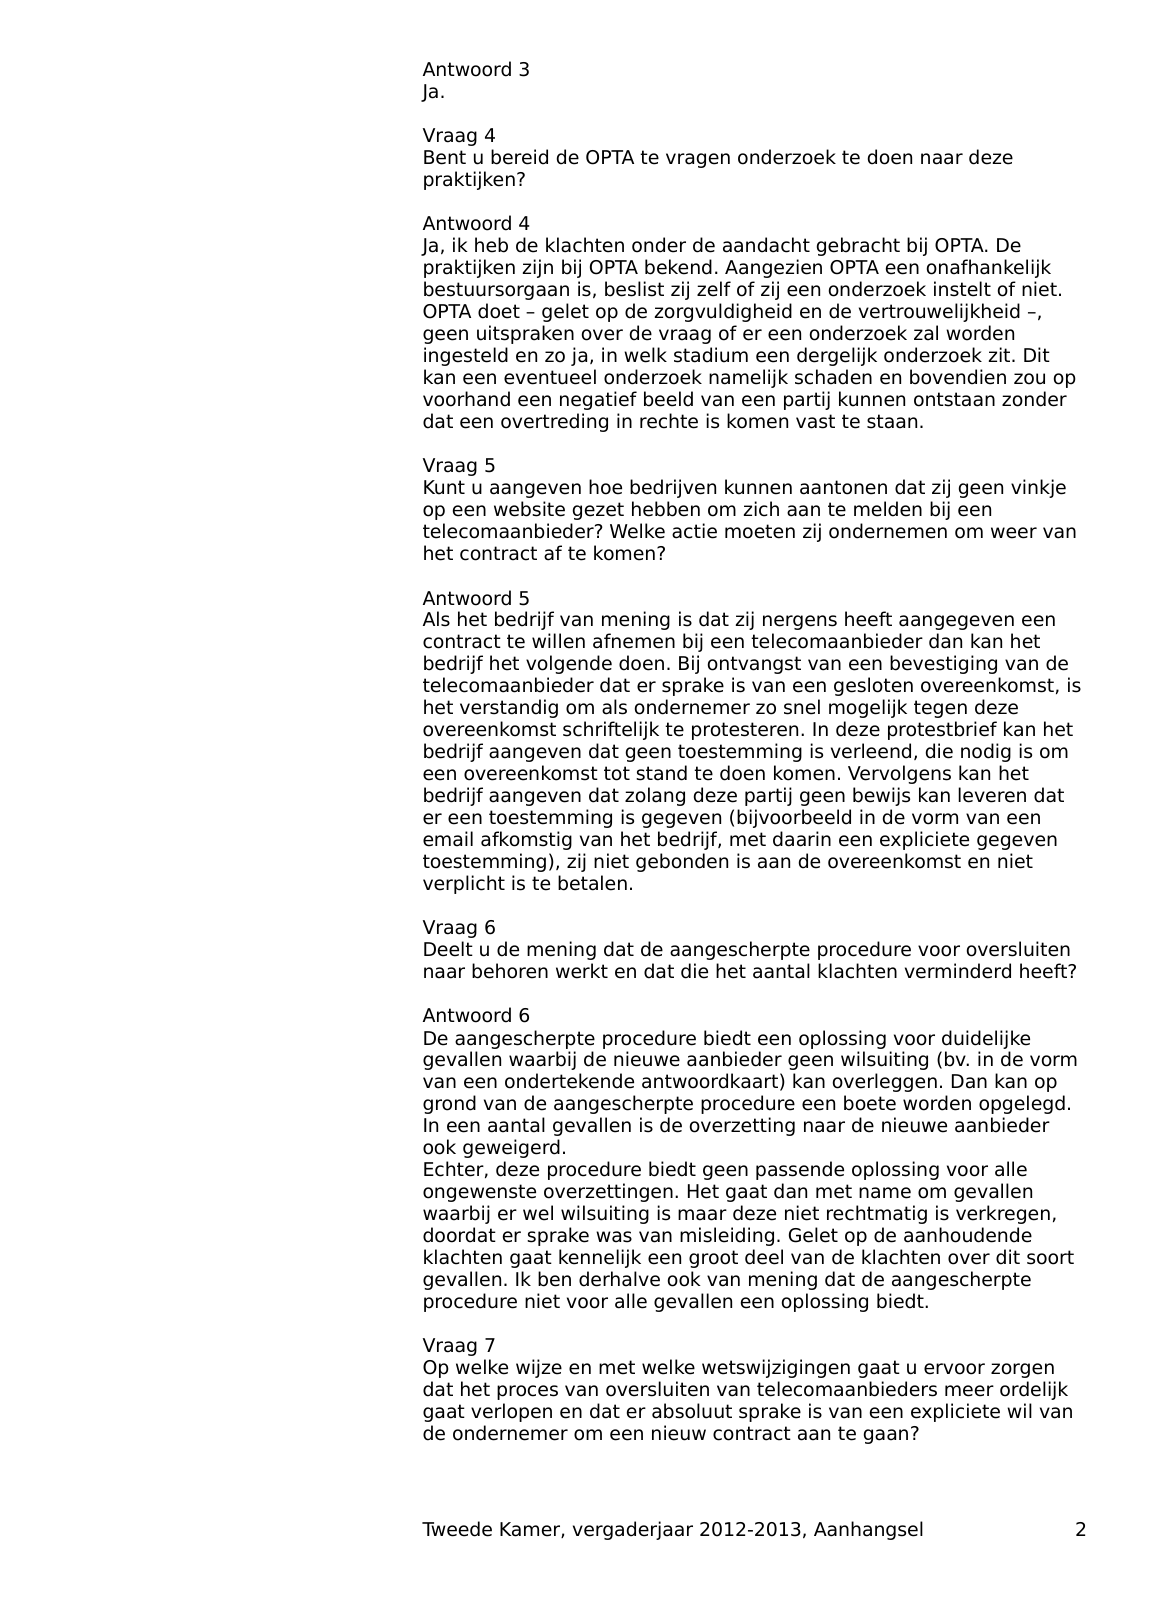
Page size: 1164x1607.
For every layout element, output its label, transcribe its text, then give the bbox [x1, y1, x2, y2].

text Als het bedrijf van mening is dat zij nergens heeft aangegeven een contract te willen afnemen bij een telecomaanbieder dan kan het bedrijf het volgende doen. Bij ontvangst van een bevestiging van de telecomaanbieder dat er sprake is van een gesloten overeenkomst, is het verstandig om als ondernemer zo snel mogelijk tegen deze overeenkomst schriftelijk te protesteren. In deze protestbrief kan het bedrijf aangeven dat geen toestemming is verleend, die nodig is om een overeenkomst tot stand te doen komen. Vervolgens kan het bedrijf aangeven dat zolang deze partij geen bewijs kan leveren dat er een toestemming is gegeven (bijvoorbeeld in de vorm van een email afkomstig van het bedrijf, met daarin een expliciete gegeven toestemming), zij niet gebonden is aan de overeenkomst en niet verplicht is te betalen. [422, 609, 1087, 895]
text Antwoord 3 [422, 59, 1087, 81]
text De aangescherpte procedure biedt een oplossing voor duidelijke gevallen waarbij de nieuwe aanbieder geen wilsuiting (bv. in de vorm van een ondertekende antwoordkaart) kan overleggen. Dan kan op grond van de aangescherpte procedure een boete worden opgelegd. In een aantal gevallen is de overzetting naar de nieuwe aanbieder ook geweigerd. [422, 1027, 1087, 1159]
text Deelt u de mening dat de aangescherpte procedure voor oversluiten naar behoren werkt en dat die het aantal klachten verminderd heeft? [422, 939, 1087, 983]
text Antwoord 5 [422, 587, 1087, 609]
text Op welke wijze en met welke wetswijzigingen gaat u ervoor zorgen dat het proces van oversluiten van telecomaanbieders meer ordelijk gaat verlopen en dat er absoluut sprake is van een expliciete wil van de ondernemer om een nieuw contract aan te gaan? [422, 1357, 1087, 1445]
text Vraag 4 [422, 125, 1087, 147]
text Ja, ik heb de klachten onder de aandacht gebracht bij OPTA. De praktijken zijn bij OPTA bekend. Aangezien OPTA een onafhankelijk bestuursorgaan is, beslist zij zelf of zij een onderzoek instelt of niet. OPTA doet – gelet op de zorgvuldigheid en de vertrouwelijkheid –, geen uitspraken over de vraag of er een onderzoek zal worden ingesteld en zo ja, in welk stadium een dergelijk onderzoek zit. Dit kan een eventueel onderzoek namelijk schaden en bovendien zou op voorhand een negatief beeld van een partij kunnen ontstaan zonder dat een overtreding in rechte is komen vast te staan. [422, 235, 1087, 433]
text Antwoord 6 [422, 1005, 1087, 1027]
text Kunt u aangeven hoe bedrijven kunnen aantonen dat zij geen vinkje op een website gezet hebben om zich aan te melden bij een telecomaanbieder? Welke actie moeten zij ondernemen om weer van het contract af te komen? [422, 477, 1087, 565]
text Antwoord 4 [422, 213, 1087, 235]
text Bent u bereid de OPTA te vragen onderzoek te doen naar deze praktijken? [422, 147, 1087, 191]
text Vraag 6 [422, 917, 1087, 939]
text Echter, deze procedure biedt geen passende oplossing voor alle ongewenste overzettingen. Het gaat dan met name om gevallen waarbij er wel wilsuiting is maar deze niet rechtmatig is verkregen, doordat er sprake was van misleiding. Gelet op de aanhoudende klachten gaat kennelijk een groot deel van de klachten over dit soort gevallen. Ik ben derhalve ook van mening dat de aangescherpte procedure niet voor alle gevallen een oplossing biedt. [422, 1159, 1087, 1313]
text Ja. [422, 81, 1087, 103]
text Vraag 7 [422, 1335, 1087, 1357]
text Vraag 5 [422, 455, 1087, 477]
